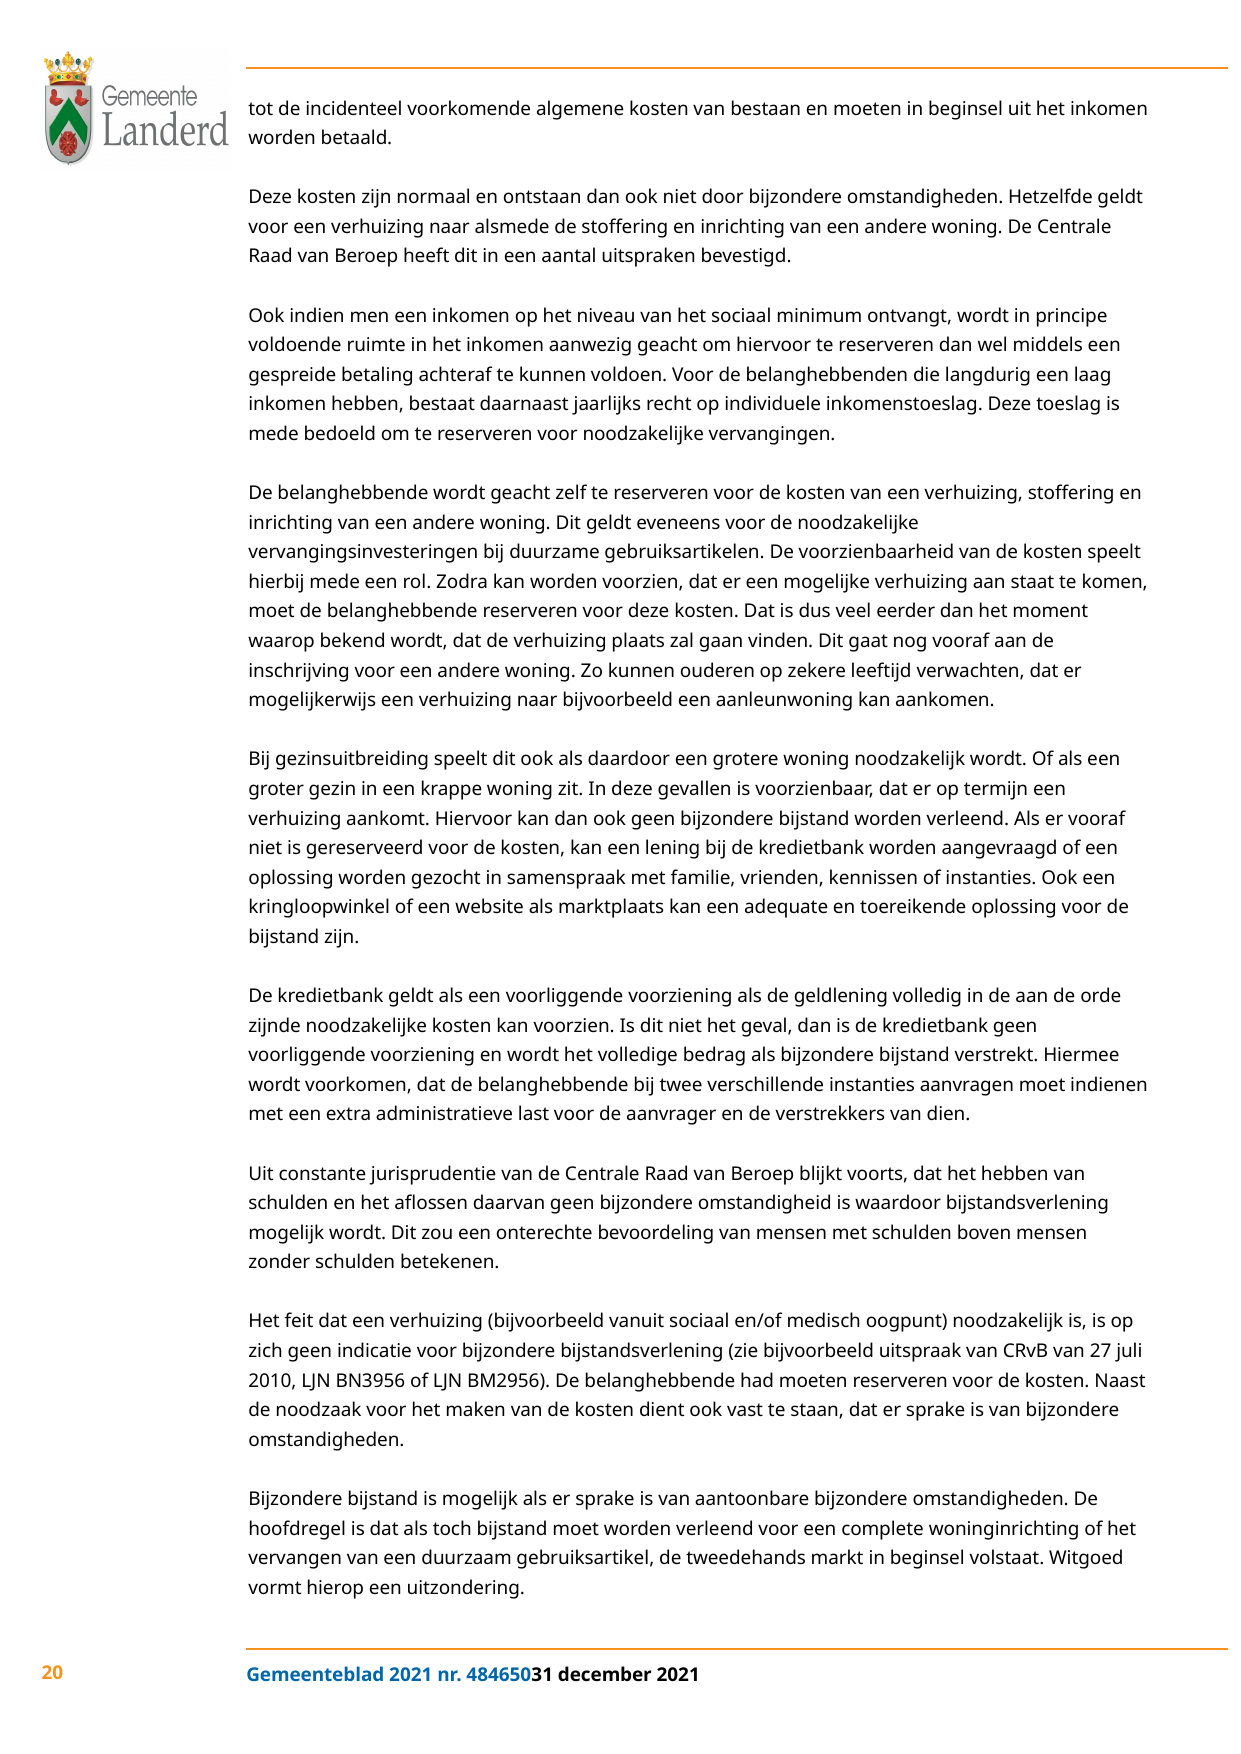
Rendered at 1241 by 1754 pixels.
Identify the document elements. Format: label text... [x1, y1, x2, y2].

text De kredietbank geldt als een voorliggende voorziening als de geldlening volledig in de aan de orde zijnde noodzakelijke kosten kan voorzien. Is dit niet het geval, dan is de kredietbank geen voorliggende voorziening en wordt het volledige bedrag als bijzondere bijstand verstrekt. Hiermee wordt voorkomen, dat de belanghebbende bij twee verschillende instanties aanvragen moet indienen met een extra administratieve last voor de aanvrager en de verstrekkers van dien. [248, 982, 1152, 1126]
text Bij gezinsuitbreiding speelt dit ook als daardoor een grotere woning noodzakelijk wordt. Of als een groter gezin in een krappe woning zit. In deze gevallen is voorzienbaar, dat er op termijn een verhuizing aankomt. Hiervoor kan dan ook geen bijzondere bijstand worden verleend. Als er vooraf niet is gereserveerd voor de kosten, kan een lening bij de kredietbank worden aangevraagd of een oplossing worden gezocht in samenspraak met familie, vrienden, kennissen of instanties. Ook een kringloopwinkel of een website als marktplaats kan een adequate en toereikende oplossing voor de bijstand zijn. [248, 746, 1152, 949]
text Bijzondere bijstand is mogelijk als er sprake is van aantoonbare bijzondere omstandigheden. De hoofdregel is dat als toch bijstand moet worden verleend voor een complete woninginrichting of het vervangen van een duurzaam gebruiksartikel, de tweedehands markt in beginsel volstaat. Witgoed vormt hierop een uitzondering. [248, 1485, 1152, 1600]
text Uit constante jurisprudentie van de Centrale Raad van Beroep blijkt voorts, dat het hebben van schulden en het aflossen daarvan geen bijzondere omstandigheid is waardoor bijstandsverlening mogelijk wordt. Dit zou een onterechte bevoordeling van mensen met schulden boven mensen zonder schulden betekenen. [248, 1160, 1152, 1274]
text Ook indien men een inkomen op het niveau van het sociaal minimum ontvangt, wordt in principe voldoende ruimte in het inkomen aanwezig geacht om hiervoor te reserveren dan wel middels een gespreide betaling achteraf te kunnen voldoen. Voor de belanghebbenden die langdurig een laag inkomen hebben, bestaat daarnaast jaarlijks recht op individuele inkomenstoeslag. Deze toeslag is mede bedoeld om te reserveren voor noodzakelijke vervangingen. [248, 302, 1152, 446]
text Het feit dat een verhuizing (bijvoorbeeld vanuit sociaal en/of medisch oogpunt) noodzakelijk is, is op zich geen indicatie voor bijzondere bijstandsverlening (zie bijvoorbeeld uitspraak van CRvB van 27 juli 2010, LJN BN3956 of LJN BM2956). De belanghebbende had moeten reserveren voor de kosten. Naast de noodzaak voor het maken van de kosten dient ook vast te staan, dat er sprake is van bijzondere omstandigheden. [248, 1308, 1152, 1452]
text Deze kosten zijn normaal en ontstaan dan ook niet door bijzondere omstandigheden. Hetzelfde geldt voor een verhuizing naar alsmede de stoffering en inrichting van een andere woning. De Centrale Raad van Beroep heeft dit in een aantal uitspraken bevestigd. [248, 183, 1152, 268]
text De belanghebbende wordt geacht zelf te reserveren voor de kosten van een verhuizing, stoffering en inrichting van een andere woning. Dit geldt eveneens voor de noodzakelijke vervangingsinvesteringen bij duurzame gebruiksartikelen. De voorzienbaarheid van de kosten speelt hierbij mede een rol. Zodra kan worden voorzien, dat er een mogelijke verhuizing aan staat te komen, moet de belanghebbende reserveren voor deze kosten. Dat is dus veel eerder dan het moment waarop bekend wordt, dat de verhuizing plaats zal gaan vinden. Dit gaat nog vooraf aan de inschrijving voor een andere woning. Zo kunnen ouderen op zekere leeftijd verwachten, dat er mogelijkerwijs een verhuizing naar bijvoorbeeld een aanleunwoning kan aankomen. [248, 479, 1152, 712]
text tot de incidenteel voorkomende algemene kosten van bestaan en moeten in beginsel uit het inkomen worden betaald. [248, 95, 1152, 150]
picture [41, 47, 231, 172]
